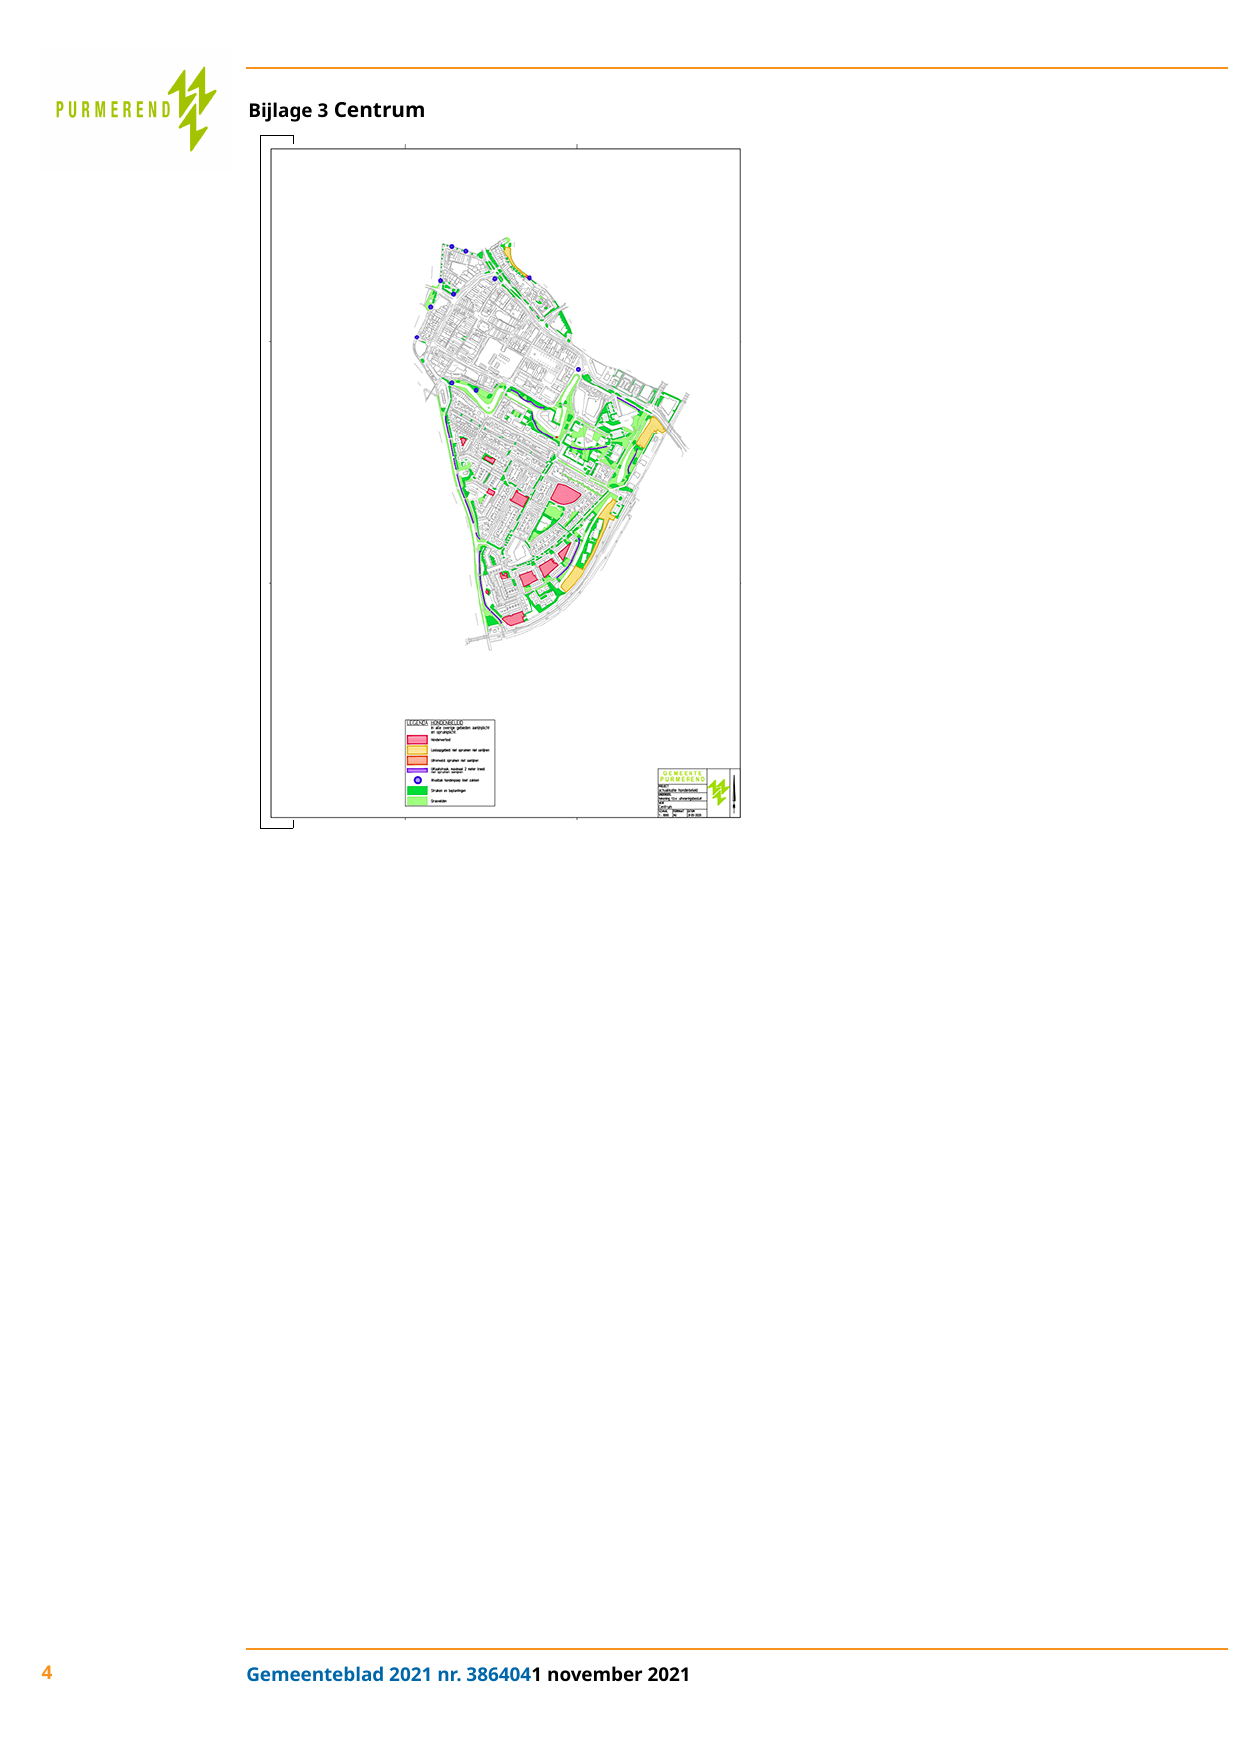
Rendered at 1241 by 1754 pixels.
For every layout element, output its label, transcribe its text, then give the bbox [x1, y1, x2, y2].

picture [41, 47, 231, 172]
picture [268, 144, 742, 820]
text Bijlage 3 Centrum [248, 95, 1152, 123]
